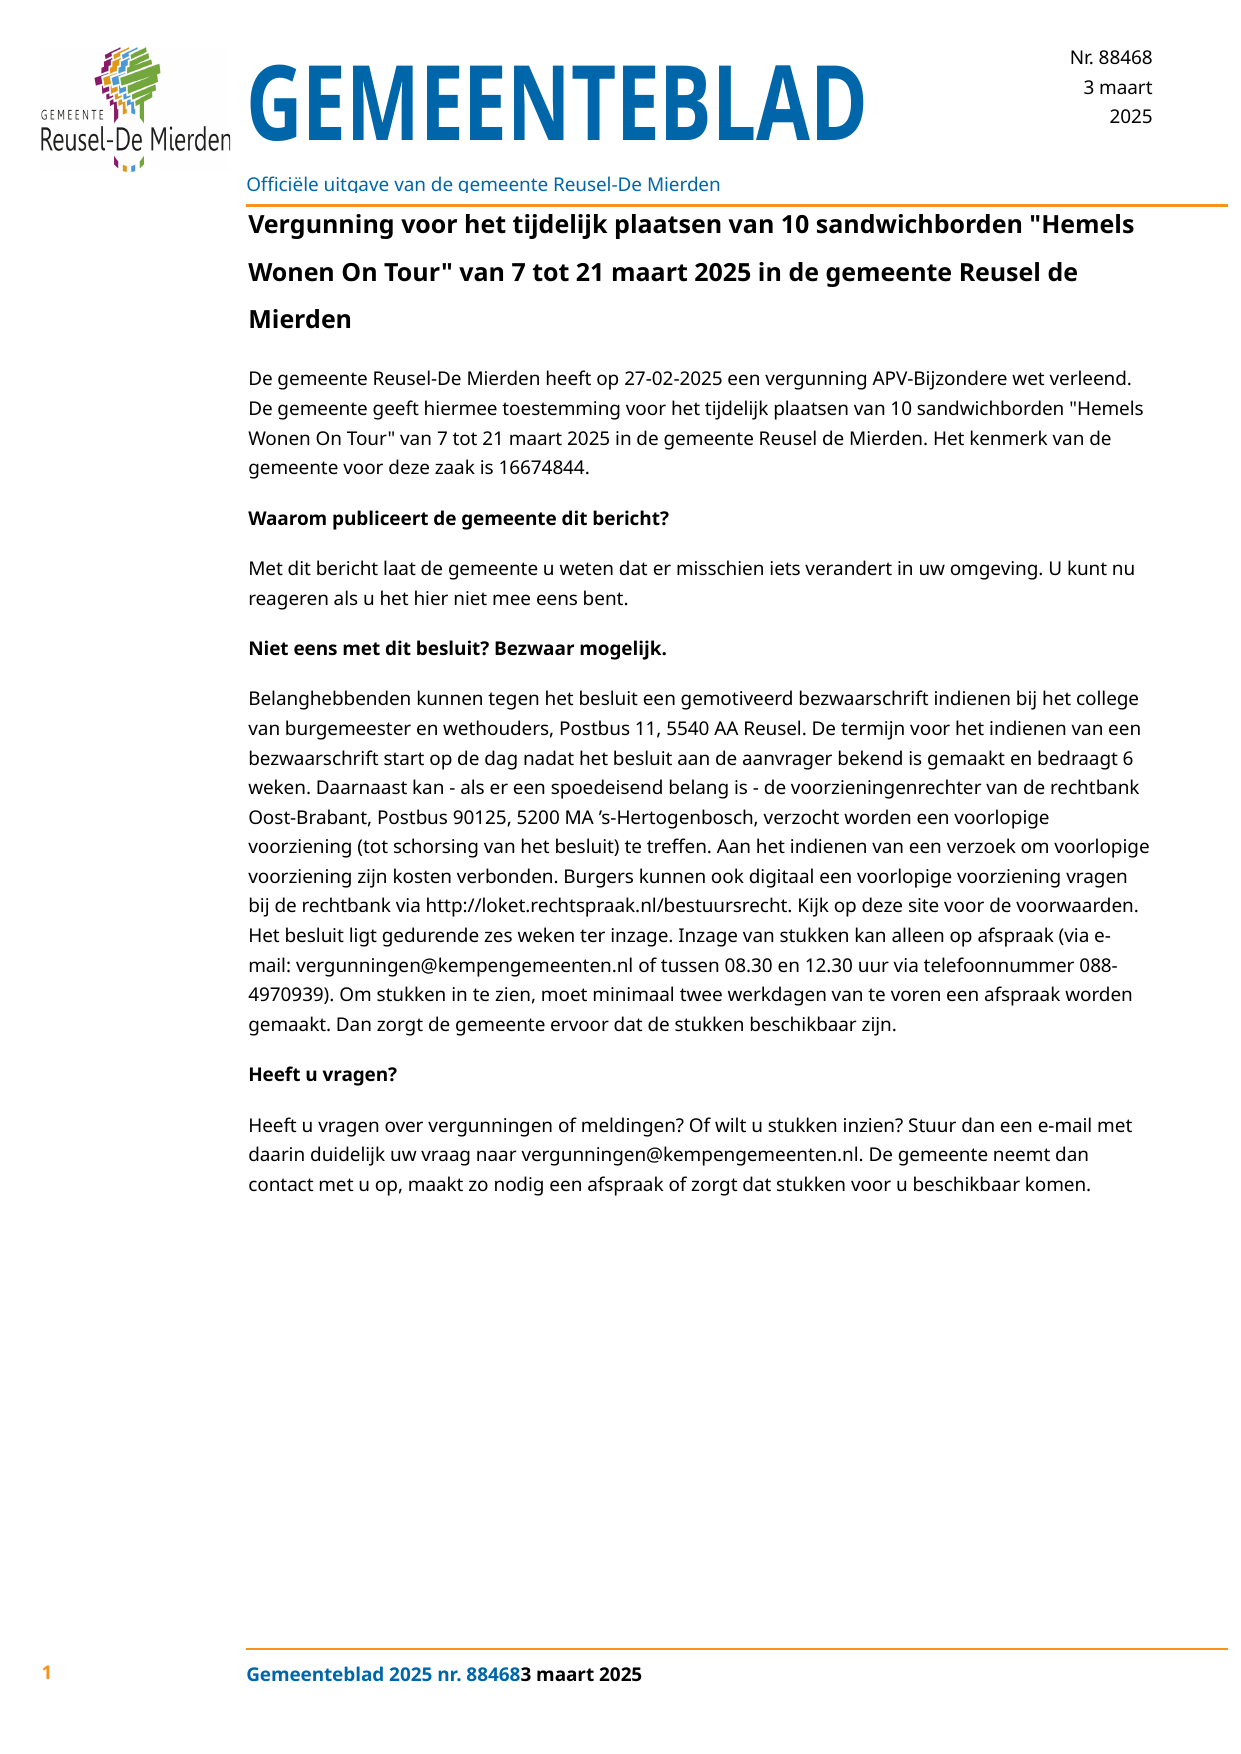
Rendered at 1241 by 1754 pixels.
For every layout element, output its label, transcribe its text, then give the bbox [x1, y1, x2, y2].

text Heeft u vragen over vergunningen of meldingen? Of wilt u stukken inzien? Stuur dan een e-mail met daarin duidelijk uw vraag naar vergunningen@kempengemeenten.nl. De gemeente neemt dan contact met u op, maakt zo nodig een afspraak of zorgt dat stukken voor u beschikbaar komen. [248, 1112, 1152, 1197]
text Vergunning voor het tijdelijk plaatsen van 10 sandwichborden "Hemels Wonen On Tour" van 7 tot 21 maart 2025 in de gemeente Reusel de Mierden [248, 207, 1152, 336]
text Met dit bericht laat de gemeente u weten dat er misschien iets verandert in uw omgeving. U kunt nu reageren als u het hier niet mee eens bent. [248, 555, 1152, 610]
text Waarom publiceert de gemeente dit bericht? [248, 505, 1152, 530]
text Niet eens met dit besluit? Bezwaar mogelijk. [248, 635, 1152, 661]
text De gemeente Reusel-De Mierden heeft op 27-02-2025 een vergunning APV-Bijzondere wet verleend. De gemeente geeft hiermee toestemming voor het tijdelijk plaatsen van 10 sandwichborden "Hemels Wonen On Tour" van 7 tot 21 maart 2025 in de gemeente Reusel de Mierden. Het kenmerk van de gemeente voor deze zaak is 16674844. [248, 366, 1152, 480]
text Belanghebbenden kunnen tegen het besluit een gemotiveerd bezwaarschrift indienen bij het college van burgemeester en wethouders, Postbus 11, 5540 AA Reusel. De termijn voor het indienen van een bezwaarschrift start op de dag nadat het besluit aan de aanvrager bekend is gemaakt en bedraagt 6 weken. Daarnaast kan - als er een spoedeisend belang is - de voorzieningenrechter van de rechtbank Oost-Brabant, Postbus 90125, 5200 MA ’s-Hertogenbosch, verzocht worden een voorlopige voorziening (tot schorsing van het besluit) te treffen. Aan het indienen van een verzoek om voorlopige voorziening zijn kosten verbonden. Burgers kunnen ook digitaal een voorlopige voorziening vragen bij de rechtbank via http://loket.rechtspraak.nl/bestuursrecht. Kijk op deze site voor de voorwaarden. Het besluit ligt gedurende zes weken ter inzage. Inzage van stukken kan alleen op afspraak (via e-mail: vergunningen@kempengemeenten.nl of tussen 08.30 en 12.30 uur via telefoonnummer 088-4970939). Om stukken in te zien, moet minimaal twee werkdagen van te voren een afspraak worden gemaakt. Dan zorgt de gemeente ervoor dat de stukken beschikbaar zijn. [248, 686, 1152, 1037]
text Heeft u vragen? [248, 1061, 1152, 1087]
picture [41, 47, 231, 172]
